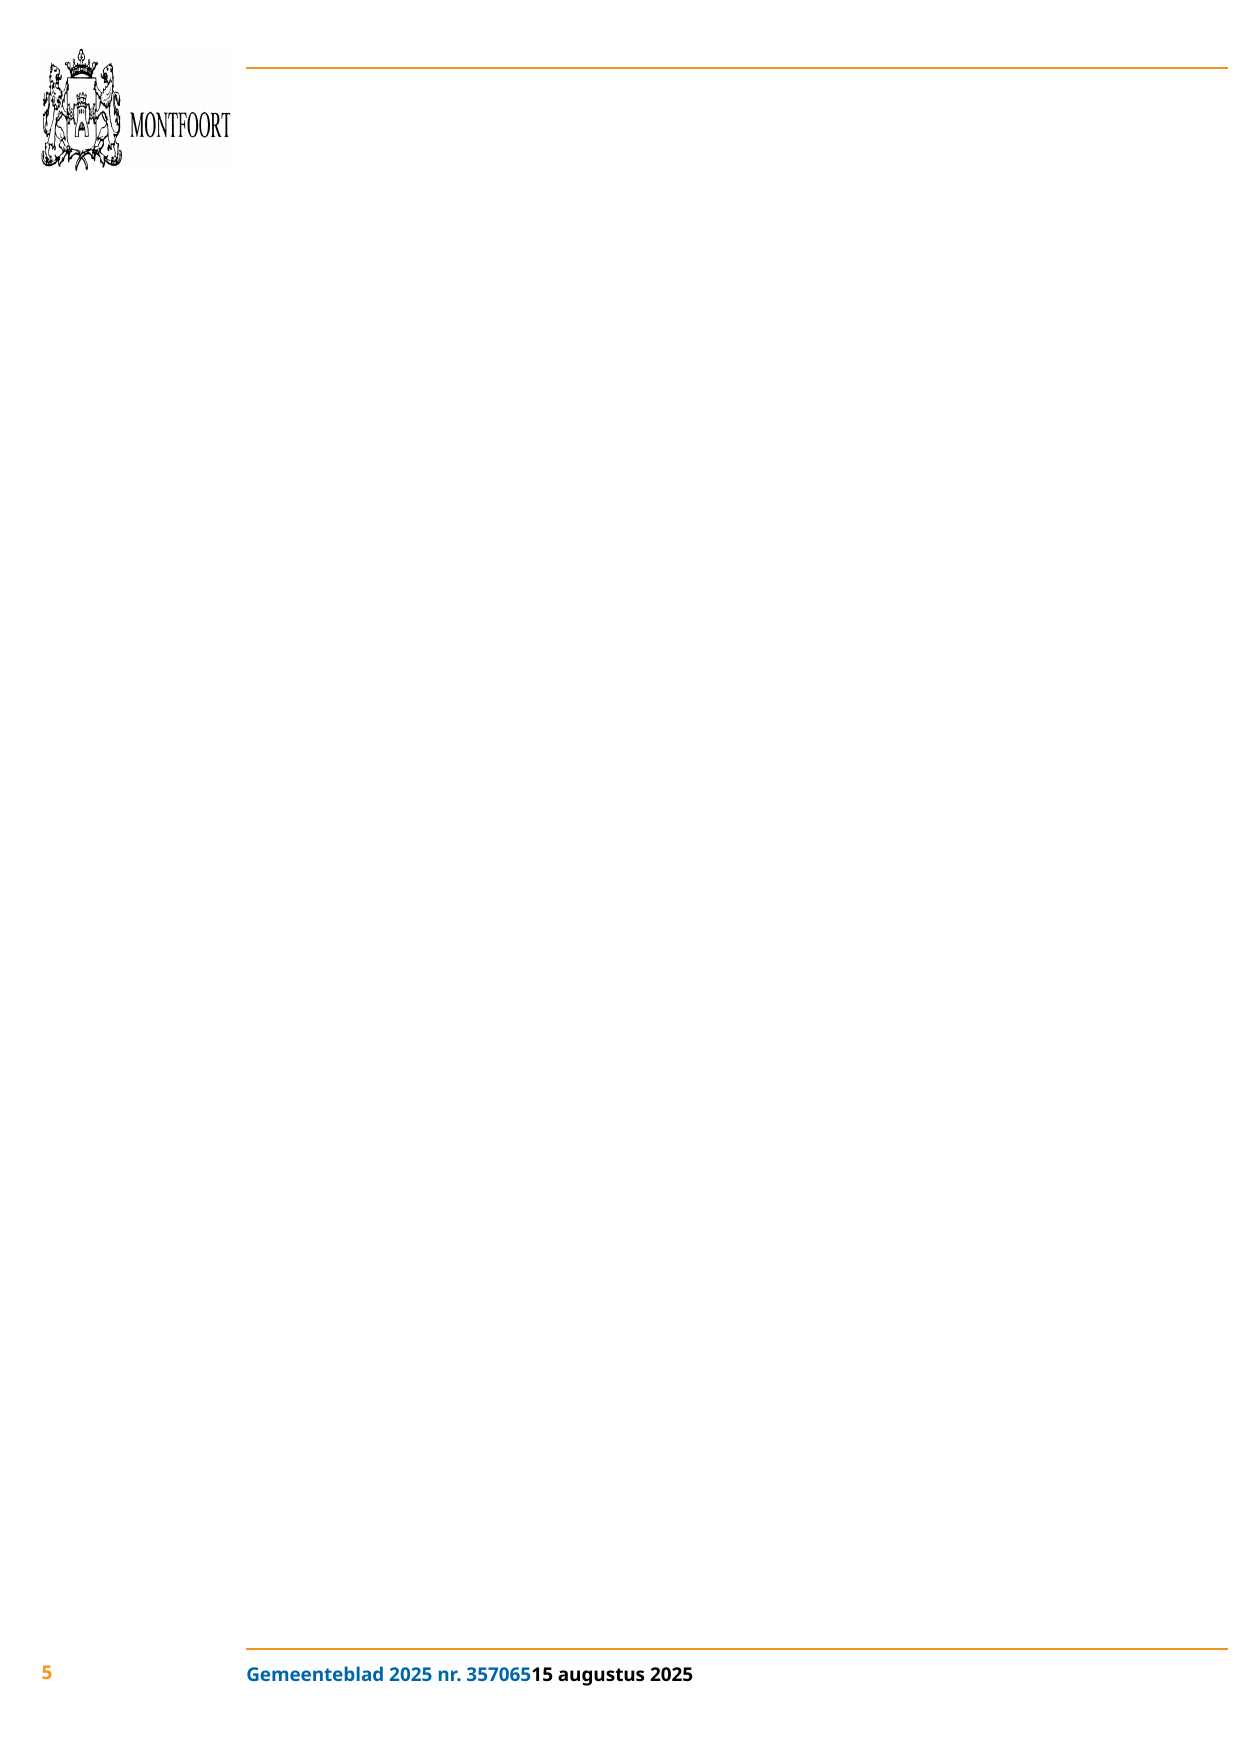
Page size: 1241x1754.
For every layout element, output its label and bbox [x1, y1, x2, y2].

picture [41, 47, 231, 172]
